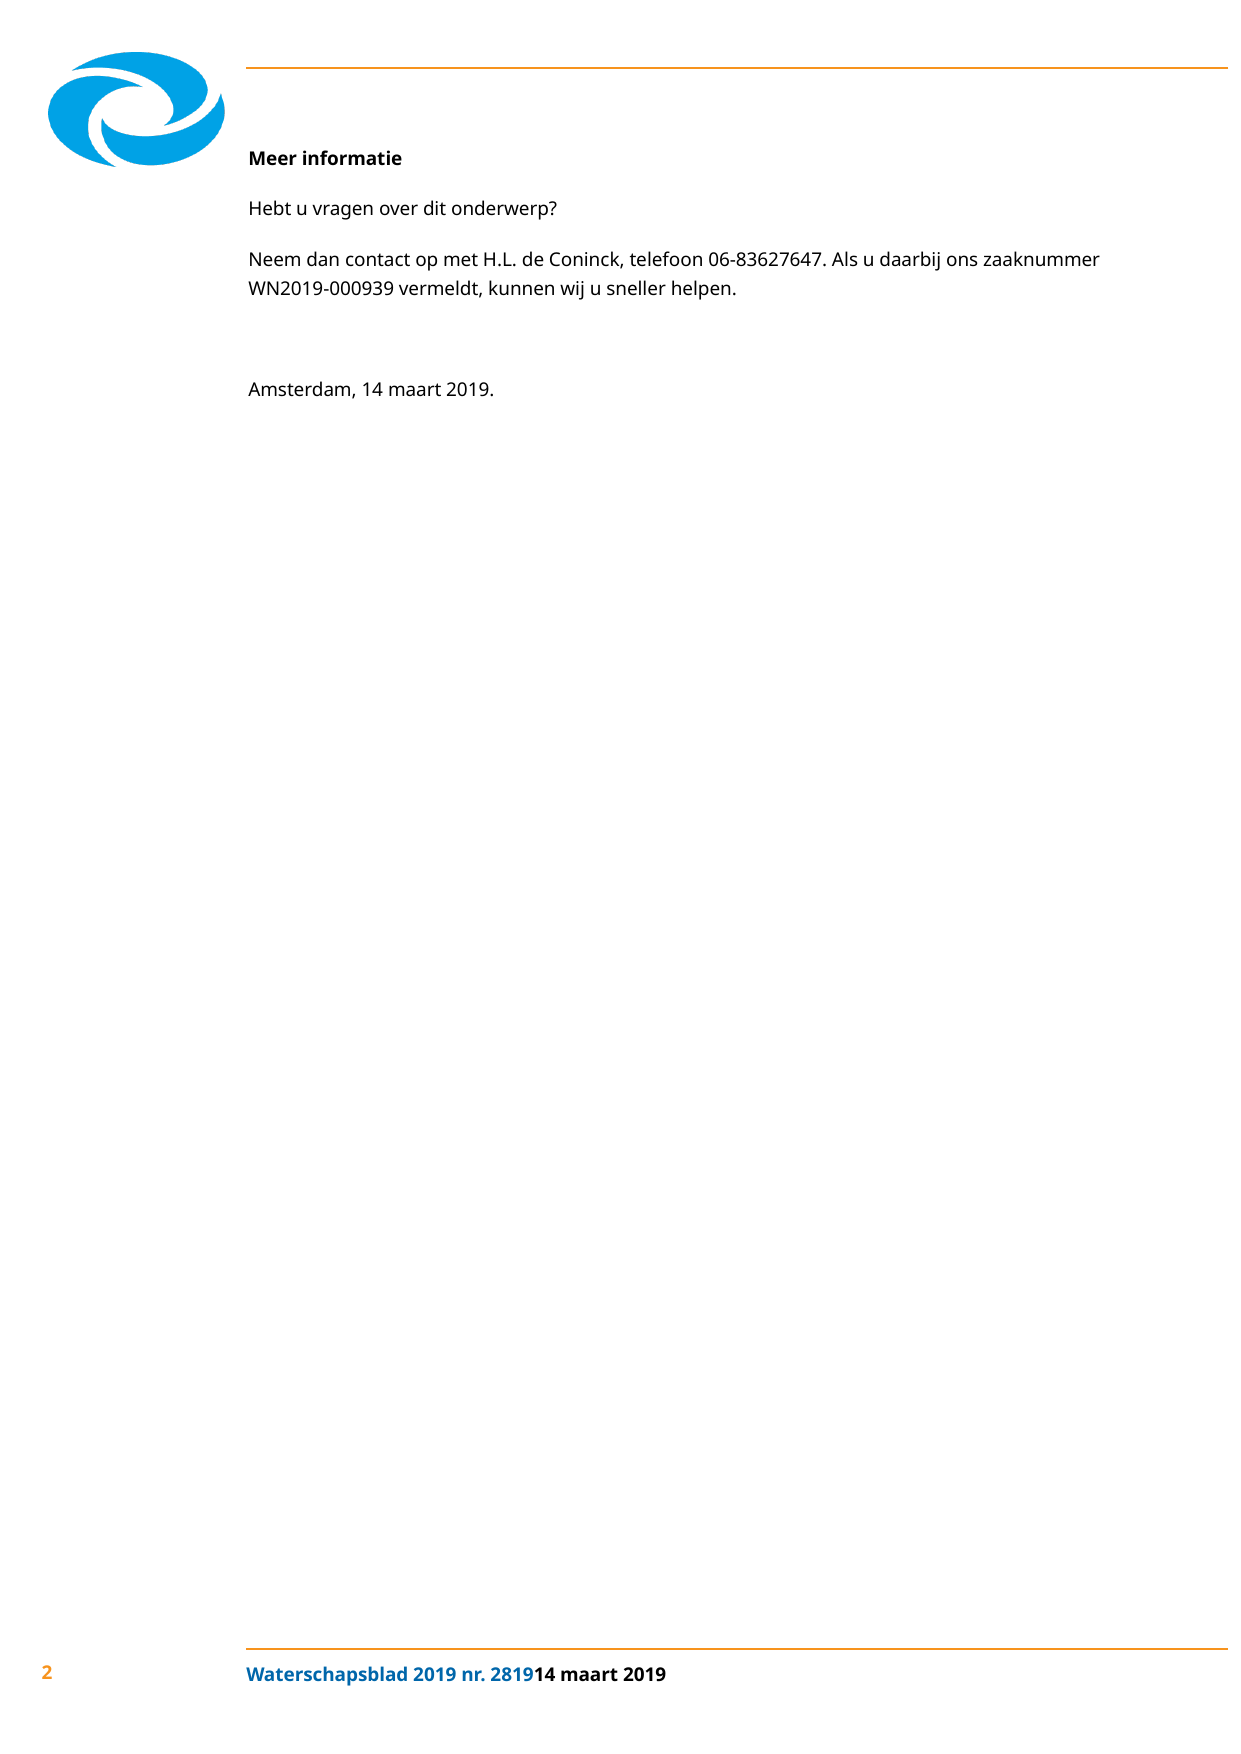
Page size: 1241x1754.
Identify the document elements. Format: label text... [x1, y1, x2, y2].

picture [41, 47, 231, 172]
text Neem dan contact op met H.L. de Coninck, telefoon 06-83627647. Als u daarbij ons zaaknummer WN2019-000939 vermeldt, kunnen wij u sneller helpen. [248, 246, 1152, 301]
text Amsterdam, 14 maart 2019. [248, 376, 1152, 402]
text Hebt u vragen over dit onderwerp? [248, 196, 1152, 221]
text Meer informatie [248, 145, 1152, 171]
